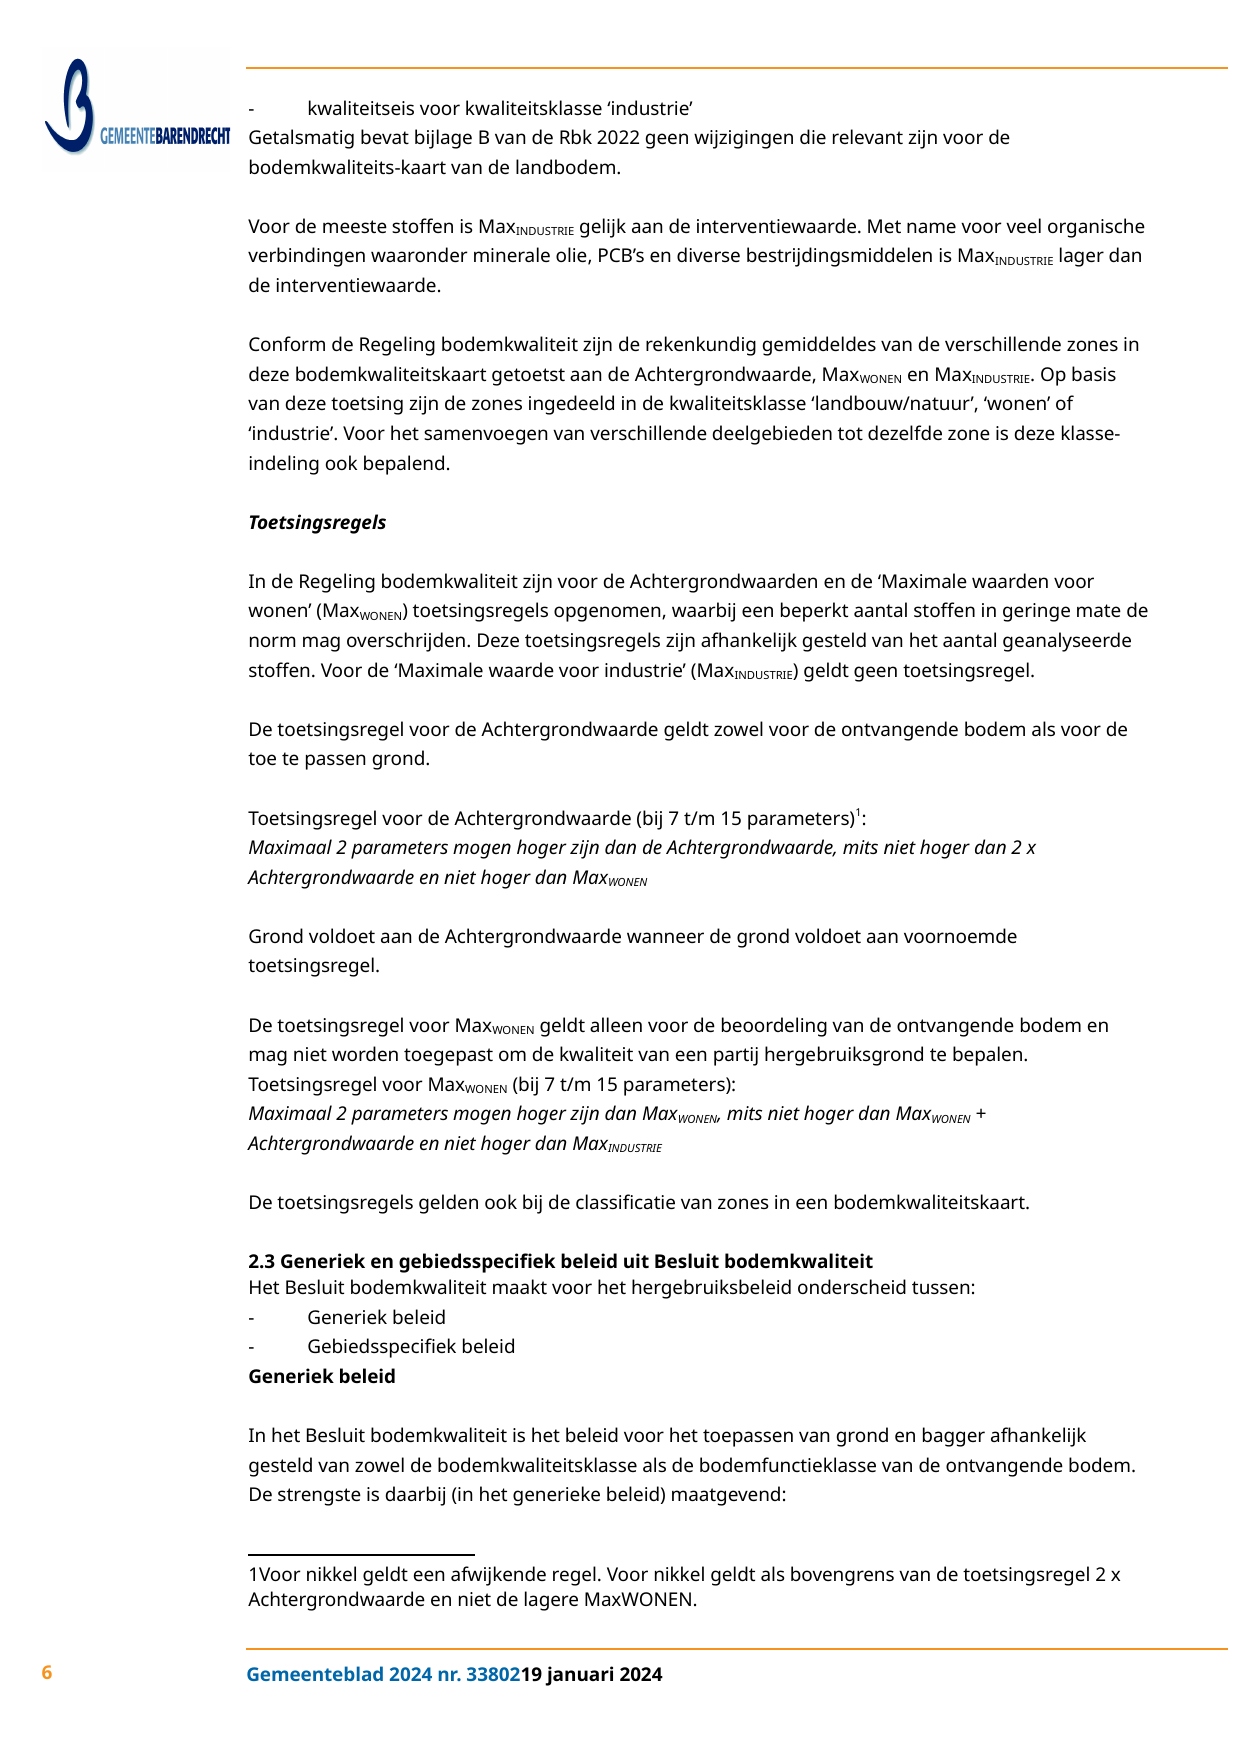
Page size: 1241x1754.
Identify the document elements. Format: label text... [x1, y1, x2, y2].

text In de Regeling bodemkwaliteit zijn voor de Achtergrondwaarden en de ‘Maximale waarden voor wonen’ (MaxWONEN) toetsingsregels opgenomen, waarbij een beperkt aantal stoffen in geringe mate de norm mag overschrijden. Deze toetsingsregels zijn afhankelijk gesteld van het aantal geanalyseerde stoffen. Voor de ‘Maximale waarde voor industrie’ (MaxINDUSTRIE) geldt geen toetsingsregel. [248, 568, 1152, 683]
text Toetsingsregel voor de Achtergrondwaarde (bij 7 t/m 15 parameters): [248, 805, 1152, 831]
text Generiek beleid [248, 1363, 1152, 1389]
text Maximaal 2 parameters mogen hoger zijn dan de Achtergrondwaarde, mits niet hoger dan 2 x Achtergrondwaarde en niet hoger dan MaxWONEN [248, 834, 1152, 890]
text 2.3 Generiek en gebiedsspecifiek beleid uit Besluit bodemkwaliteit [248, 1248, 1152, 1274]
text Grond voldoet aan de Achtergrondwaarde wanneer de grond voldoet aan voornoemde toetsingsregel. [248, 923, 1152, 978]
text De toetsingsregel voor de Achtergrondwaarde geldt zowel voor de ontvangende bodem als voor de toe te passen grond. [248, 716, 1152, 771]
text Voor nikkel geldt een afwijkende regel. Voor nikkel geldt als bovengrens van de toetsingsregel 2 x Achtergrondwaarde en niet de lagere MaxWONEN. [248, 1561, 1152, 1612]
text Toetsingsregels [248, 509, 1152, 535]
text Voor de meeste stoffen is MaxINDUSTRIE gelijk aan de interventiewaarde. Met name voor veel organische verbindingen waaronder minerale olie, PCB’s en diverse bestrijdingsmiddelen is MaxINDUSTRIE lager dan de interventiewaarde. [248, 213, 1152, 298]
text Maximaal 2 parameters mogen hoger zijn dan MaxWONEN, mits niet hoger dan MaxWONEN + Achtergrondwaarde en niet hoger dan MaxINDUSTRIE [248, 1101, 1152, 1156]
text Conform de Regeling bodemkwaliteit zijn de rekenkundig gemiddeldes van de verschillende zones in deze bodemkwaliteitskaart getoetst aan de Achtergrondwaarde, MaxWONEN en MaxINDUSTRIE. Op basis van deze toetsing zijn de zones ingedeeld in de kwaliteitsklasse ‘landbouw/natuur’, ‘wonen’ of ‘industrie’. Voor het samenvoegen van verschillende deelgebieden tot dezelfde zone is deze klasse-indeling ook bepalend. [248, 331, 1152, 476]
text Toetsingsregel voor MaxWONEN (bij 7 t/m 15 parameters): [248, 1071, 1152, 1097]
text De toetsingsregels gelden ook bij de classificatie van zones in een bodemkwaliteitskaart. [248, 1189, 1152, 1215]
text Het Besluit bodemkwaliteit maakt voor het hergebruiksbeleid onderscheid tussen: [248, 1274, 1152, 1300]
list kwaliteitseis voor kwaliteitsklasse ‘industrie’ [248, 95, 1152, 121]
picture [41, 47, 231, 172]
text Getalsmatig bevat bijlage B van de Rbk 2022 geen wijzigingen die relevant zijn voor de bodemkwaliteits-kaart van de landbodem. [248, 124, 1152, 180]
list Generiek beleid [248, 1304, 1152, 1329]
text In het Besluit bodemkwaliteit is het beleid voor het toepassen van grond en bagger afhankelijk gesteld van zowel de bodemkwaliteitsklasse als de bodemfunctieklasse van de ontvangende bodem. De strengste is daarbij (in het generieke beleid) maatgevend: [248, 1422, 1152, 1507]
list Gebiedsspecifiek beleid [248, 1333, 1152, 1359]
text De toetsingsregel voor MaxWONEN geldt alleen voor de beoordeling van de ontvangende bodem en mag niet worden toegepast om de kwaliteit van een partij hergebruiksgrond te bepalen. [248, 1012, 1152, 1067]
